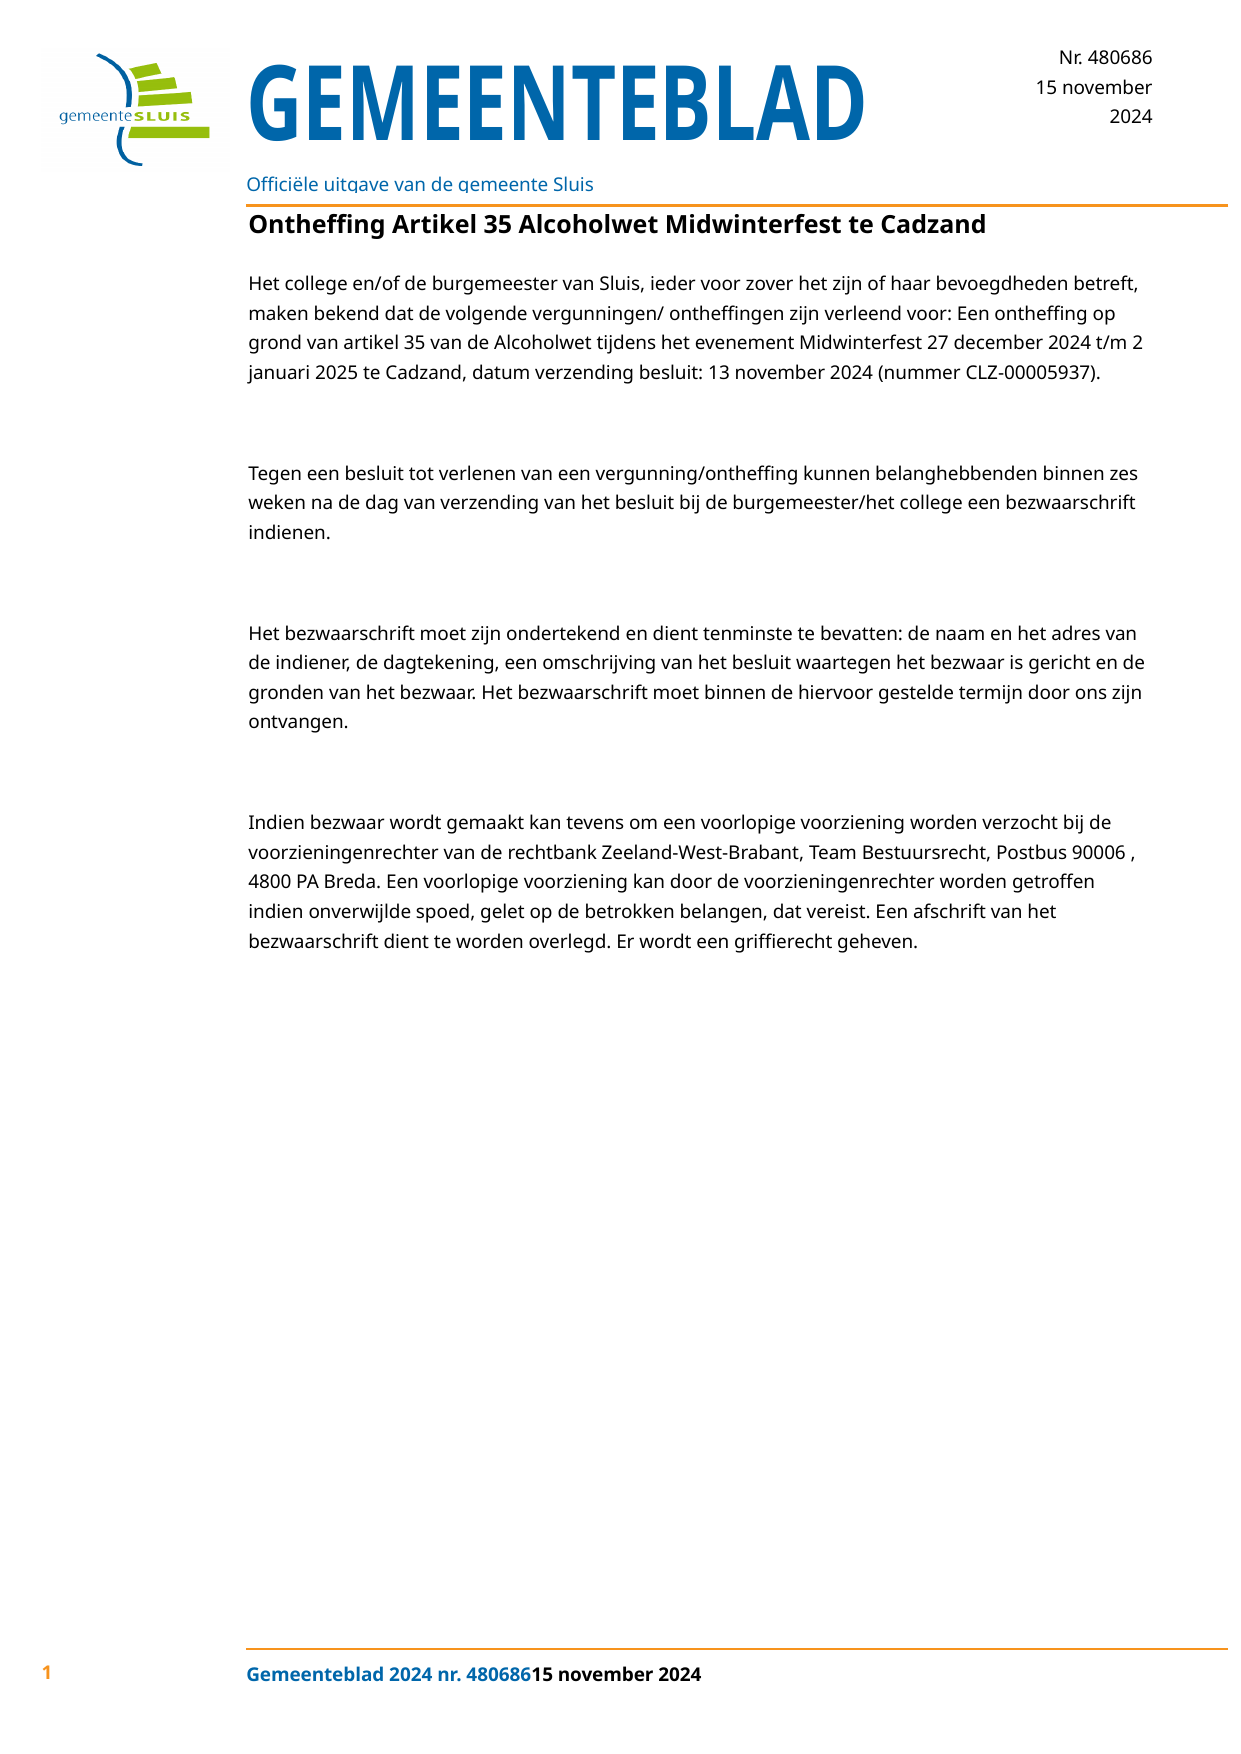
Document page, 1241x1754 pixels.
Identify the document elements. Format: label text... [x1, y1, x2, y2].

text Tegen een besluit tot verlenen van een vergunning/ontheffing kunnen belanghebbenden binnen zes weken na de dag van verzending van het besluit bij de burgemeester/het college een bezwaarschrift indienen. [248, 460, 1152, 545]
text Het college en/of de burgemeester van Sluis, ieder voor zover het zijn of haar bevoegdheden betreft, maken bekend dat de volgende vergunningen/ ontheffingen zijn verleend voor: Een ontheffing op grond van artikel 35 van de Alcoholwet tijdens het evenement Midwinterfest 27 december 2024 t/m 2 januari 2025 te Cadzand, datum verzending besluit: 13 november 2024 (nummer CLZ-00005937). [248, 270, 1152, 385]
text Het bezwaarschrift moet zijn ondertekend en dient tenminste te bevatten: de naam en het adres van de indiener, de dagtekening, een omschrijving van het besluit waartegen het bezwaar is gericht en de gronden van het bezwaar. Het bezwaarschrift moet binnen de hiervoor gestelde termijn door ons zijn ontvangen. [248, 620, 1152, 734]
picture [41, 47, 231, 172]
text Ontheffing Artikel 35 Alcoholwet Midwinterfest te Cadzand [248, 207, 1152, 241]
text Indien bezwaar wordt gemaakt kan tevens om een voorlopige voorziening worden verzocht bij de voorzieningenrechter van de rechtbank Zeeland-West-Brabant, Team Bestuursrecht, Postbus 90006 , 4800 PA Breda. Een voorlopige voorziening kan door de voorzieningenrechter worden getroffen indien onverwijlde spoed, gelet op de betrokken belangen, dat vereist. Een afschrift van het bezwaarschrift dient te worden overlegd. Er wordt een griffierecht geheven. [248, 809, 1152, 953]
